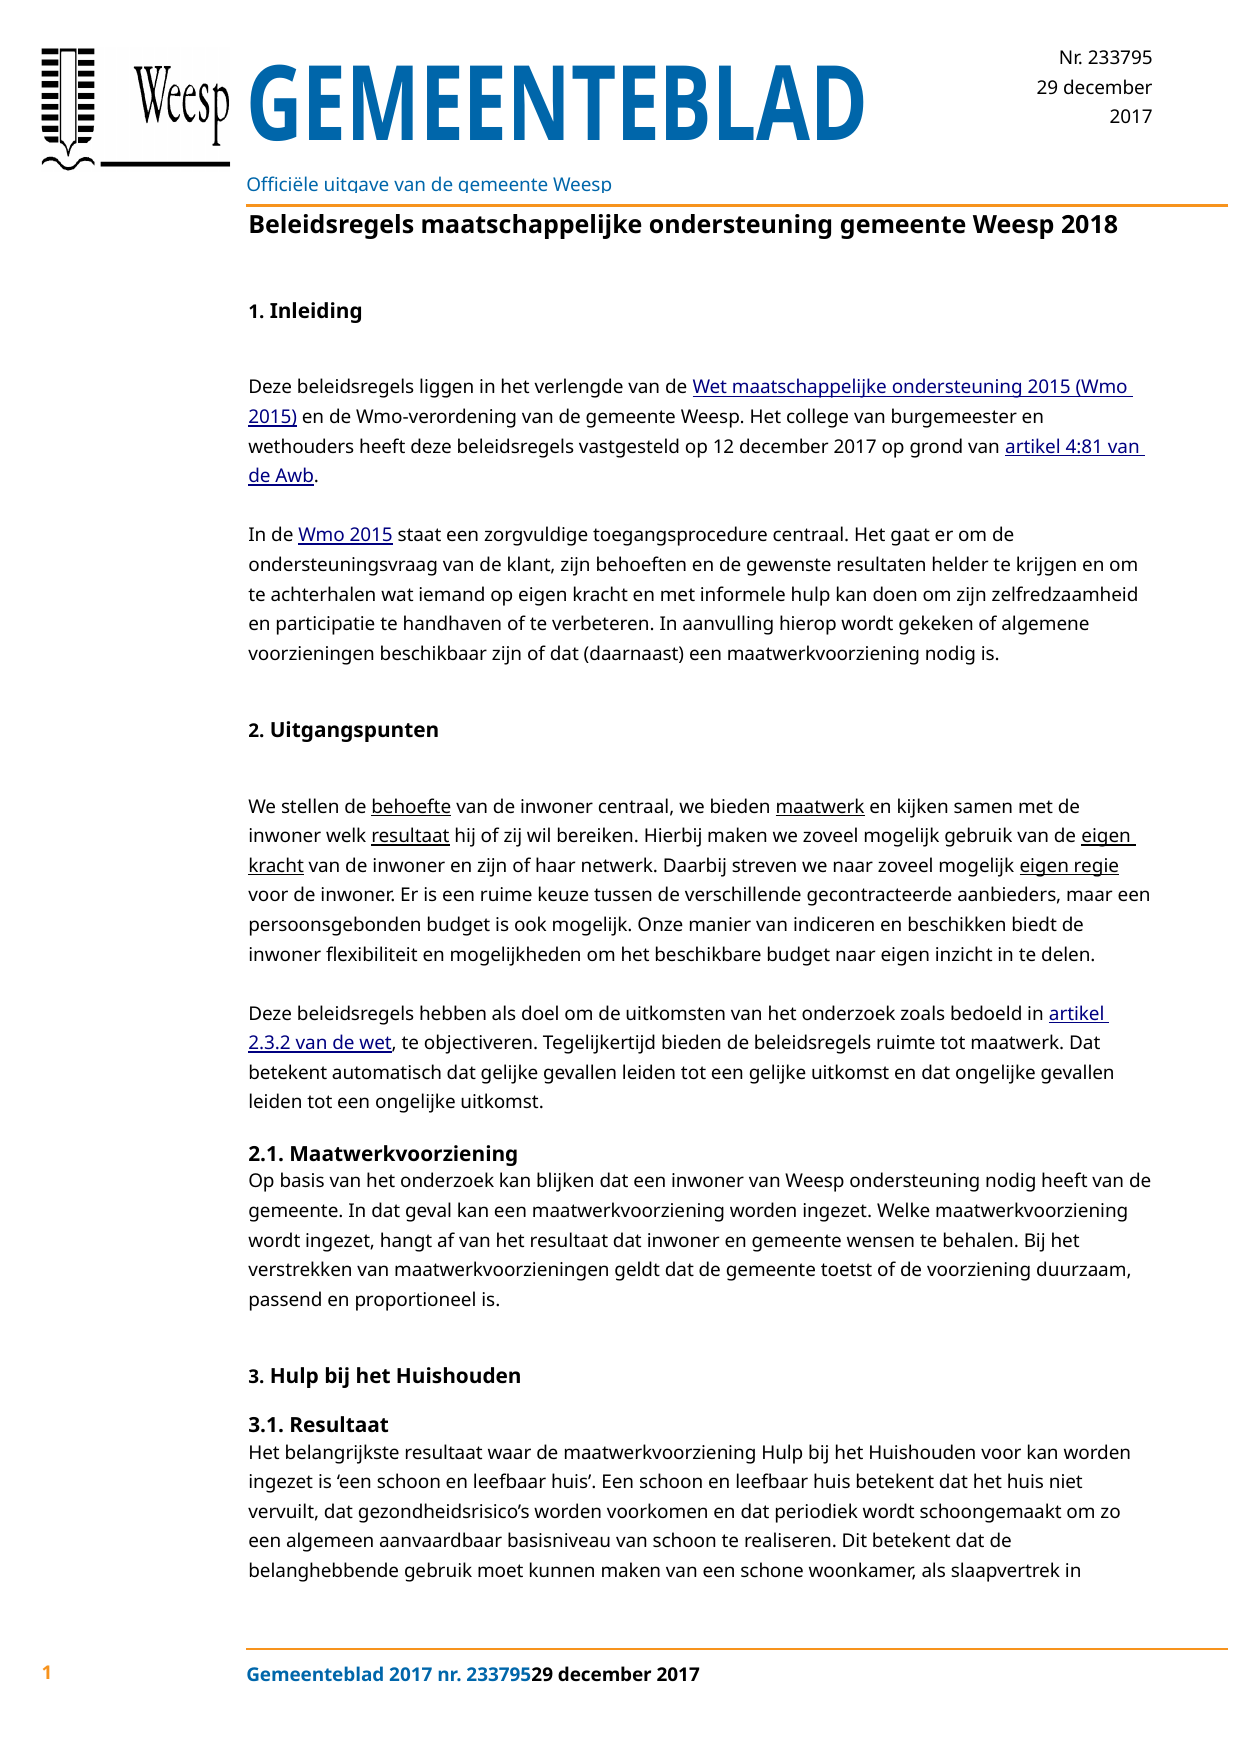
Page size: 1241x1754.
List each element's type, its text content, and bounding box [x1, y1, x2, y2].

text Op basis van het onderzoek kan blijken dat een inwoner van Weesp ondersteuning nodig heeft van de gemeente. In dat geval kan een maatwerkvoorziening worden ingezet. Welke maatwerkvoorziening wordt ingezet, hangt af van het resultaat dat inwoner en gemeente wensen te behalen. Bij het verstrekken van maatwerkvoorzieningen geldt dat de gemeente toetst of de voorziening duurzaam, passend en proportioneel is. [248, 1168, 1152, 1312]
text Het belangrijkste resultaat waar de maatwerkvoorziening Hulp bij het Huishouden voor kan worden ingezet is ‘een schoon en leefbaar huis’. Een schoon en leefbaar huis betekent dat het huis niet vervuilt, dat gezondheidsrisico’s worden voorkomen en dat periodiek wordt schoongemaakt om zo een algemeen aanvaardbaar basisniveau van schoon te realiseren. Dit betekent dat de belanghebbende gebruik moet kunnen maken van een schone woonkamer, als slaapvertrek in [248, 1439, 1152, 1583]
text Beleidsregels maatschappelijke ondersteuning gemeente Weesp 2018 [248, 207, 1152, 241]
text 1. Inleiding [248, 296, 1152, 324]
text 2. Uitgangspunten [248, 715, 1152, 744]
picture [41, 47, 231, 172]
text Deze beleidsregels hebben als doel om de uitkomsten van het onderzoek zoals bedoeld in artikel 2.3.2 van de wet, te objectiveren. Tegelijkertijd bieden de beleidsregels ruimte tot maatwerk. Dat betekent automatisch dat gelijke gevallen leiden tot een gelijke uitkomst en dat ongelijke gevallen leiden tot een ongelijke uitkomst. [248, 1000, 1152, 1114]
text Deze beleidsregels liggen in het verlengde van de Wet maatschappelijke ondersteuning 2015 (Wmo 2015) en de Wmo-verordening van de gemeente Weesp. Het college van burgemeester en wethouders heeft deze beleidsregels vastgesteld op 12 december 2017 op grond van artikel 4:81 van de Awb. [248, 374, 1152, 488]
text 3.1. Resultaat [248, 1410, 1152, 1439]
text In de Wmo 2015 staat een zorgvuldige toegangsprocedure centraal. Het gaat er om de ondersteuningsvraag van de klant, zijn behoeften en de gewenste resultaten helder te krijgen en om te achterhalen wat iemand op eigen kracht en met informele hulp kan doen om zijn zelfredzaamheid en participatie te handhaven of te verbeteren. In aanvulling hierop wordt gekeken of algemene voorzieningen beschikbaar zijn of dat (daarnaast) een maatwerkvoorziening nodig is. [248, 522, 1152, 666]
text 2.1. Maatwerkvoorziening [248, 1139, 1152, 1168]
text We stellen de behoefte van de inwoner centraal, we bieden maatwerk en kijken samen met de inwoner welk resultaat hij of zij wil bereiken. Hierbij maken we zoveel mogelijk gebruik van de eigen kracht van de inwoner en zijn of haar netwerk. Daarbij streven we naar zoveel mogelijk eigen regie voor de inwoner. Er is een ruime keuze tussen de verschillende gecontracteerde aanbieders, maar een persoonsgebonden budget is ook mogelijk. Onze manier van indiceren en beschikken biedt de inwoner flexibiliteit en mogelijkheden om het beschikbare budget naar eigen inzicht in te delen. [248, 793, 1152, 967]
text 3. Hulp bij het Huishouden [248, 1361, 1152, 1389]
